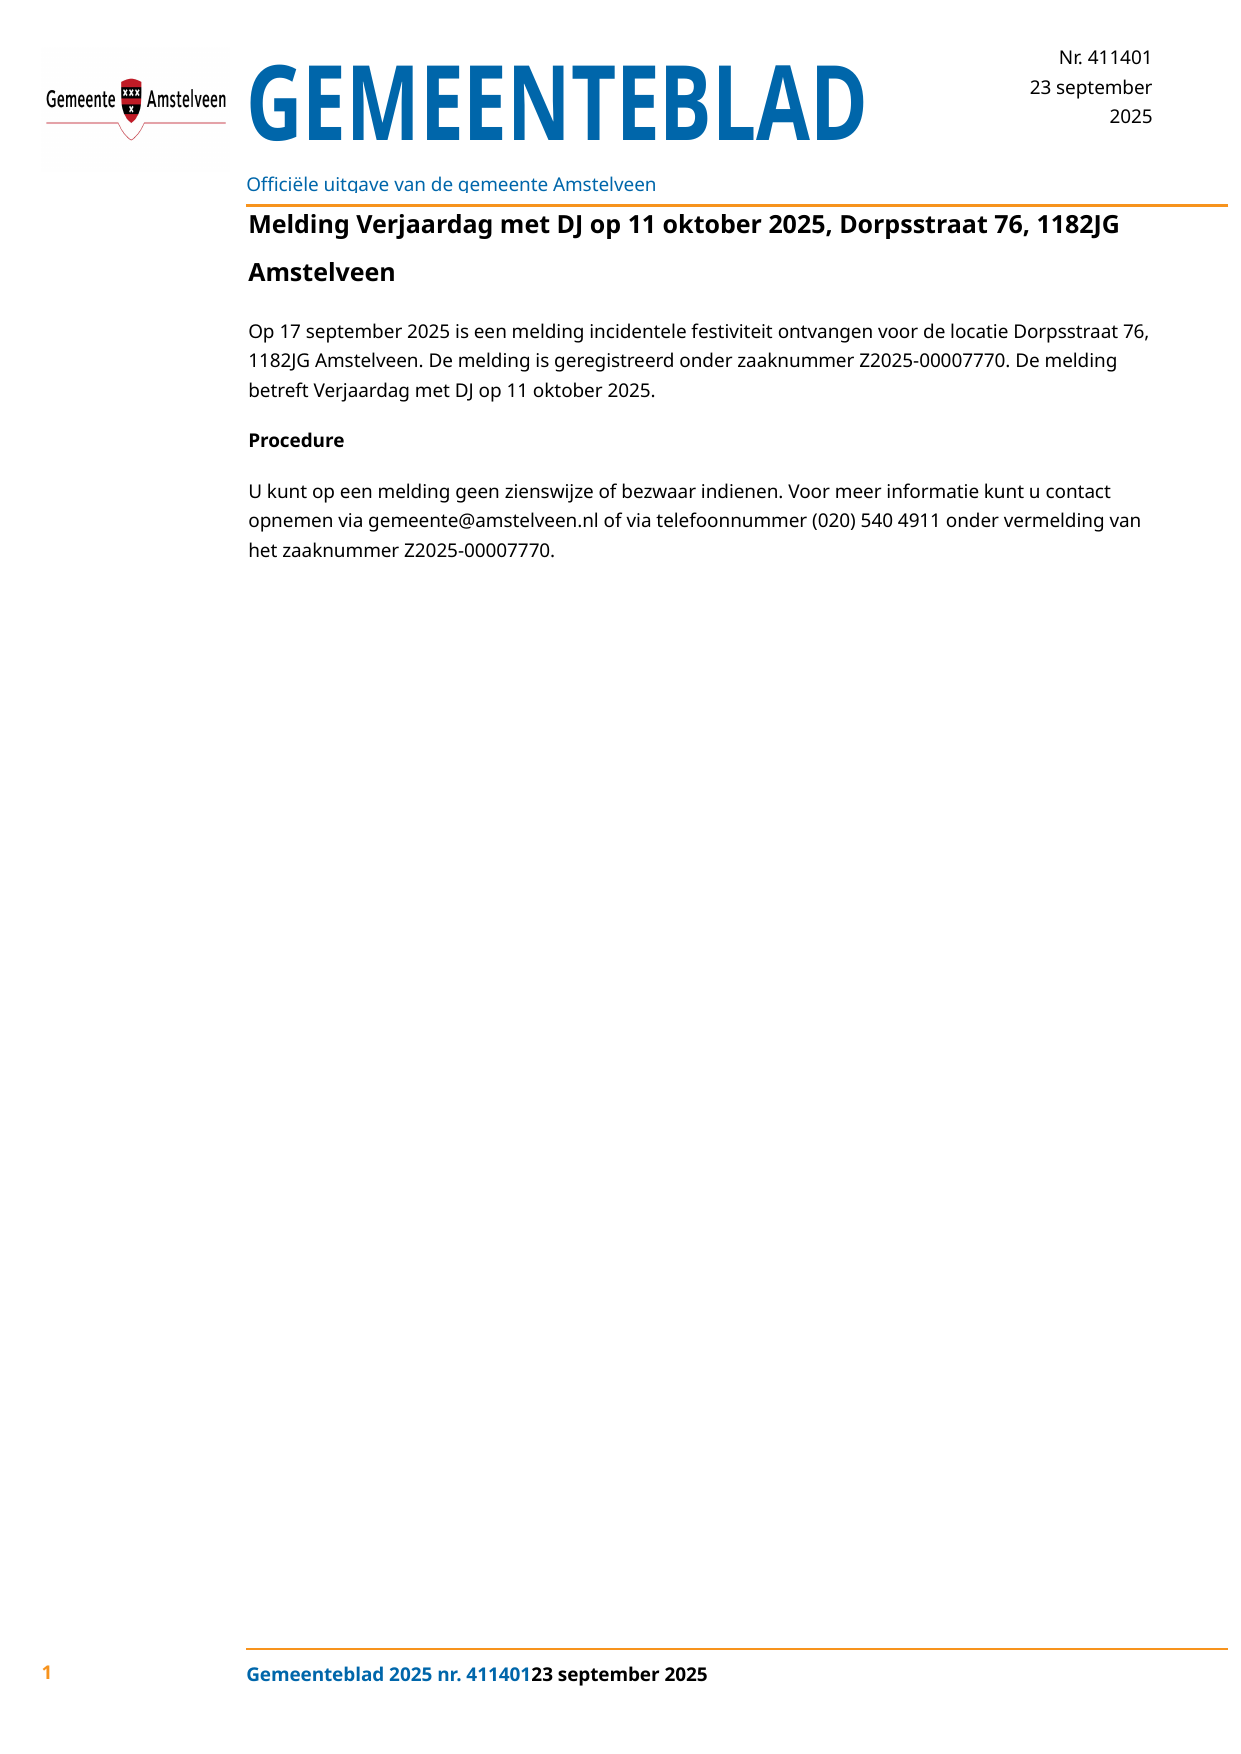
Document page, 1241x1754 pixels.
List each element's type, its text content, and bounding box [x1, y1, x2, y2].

text U kunt op een melding geen zienswijze of bezwaar indienen. Voor meer informatie kunt u contact opnemen via gemeente@amstelveen.nl of via telefoonnummer (020) 540 4911 onder vermelding van het zaaknummer Z2025-00007770. [248, 478, 1152, 563]
text Melding Verjaardag met DJ op 11 oktober 2025, Dorpsstraat 76, 1182JG Amstelveen [248, 207, 1152, 288]
picture [41, 47, 231, 172]
text Procedure [248, 427, 1152, 453]
text Op 17 september 2025 is een melding incidentele festiviteit ontvangen voor de locatie Dorpsstraat 76, 1182JG Amstelveen. De melding is geregistreerd onder zaaknummer Z2025-00007770. De melding betreft Verjaardag met DJ op 11 oktober 2025. [248, 318, 1152, 403]
